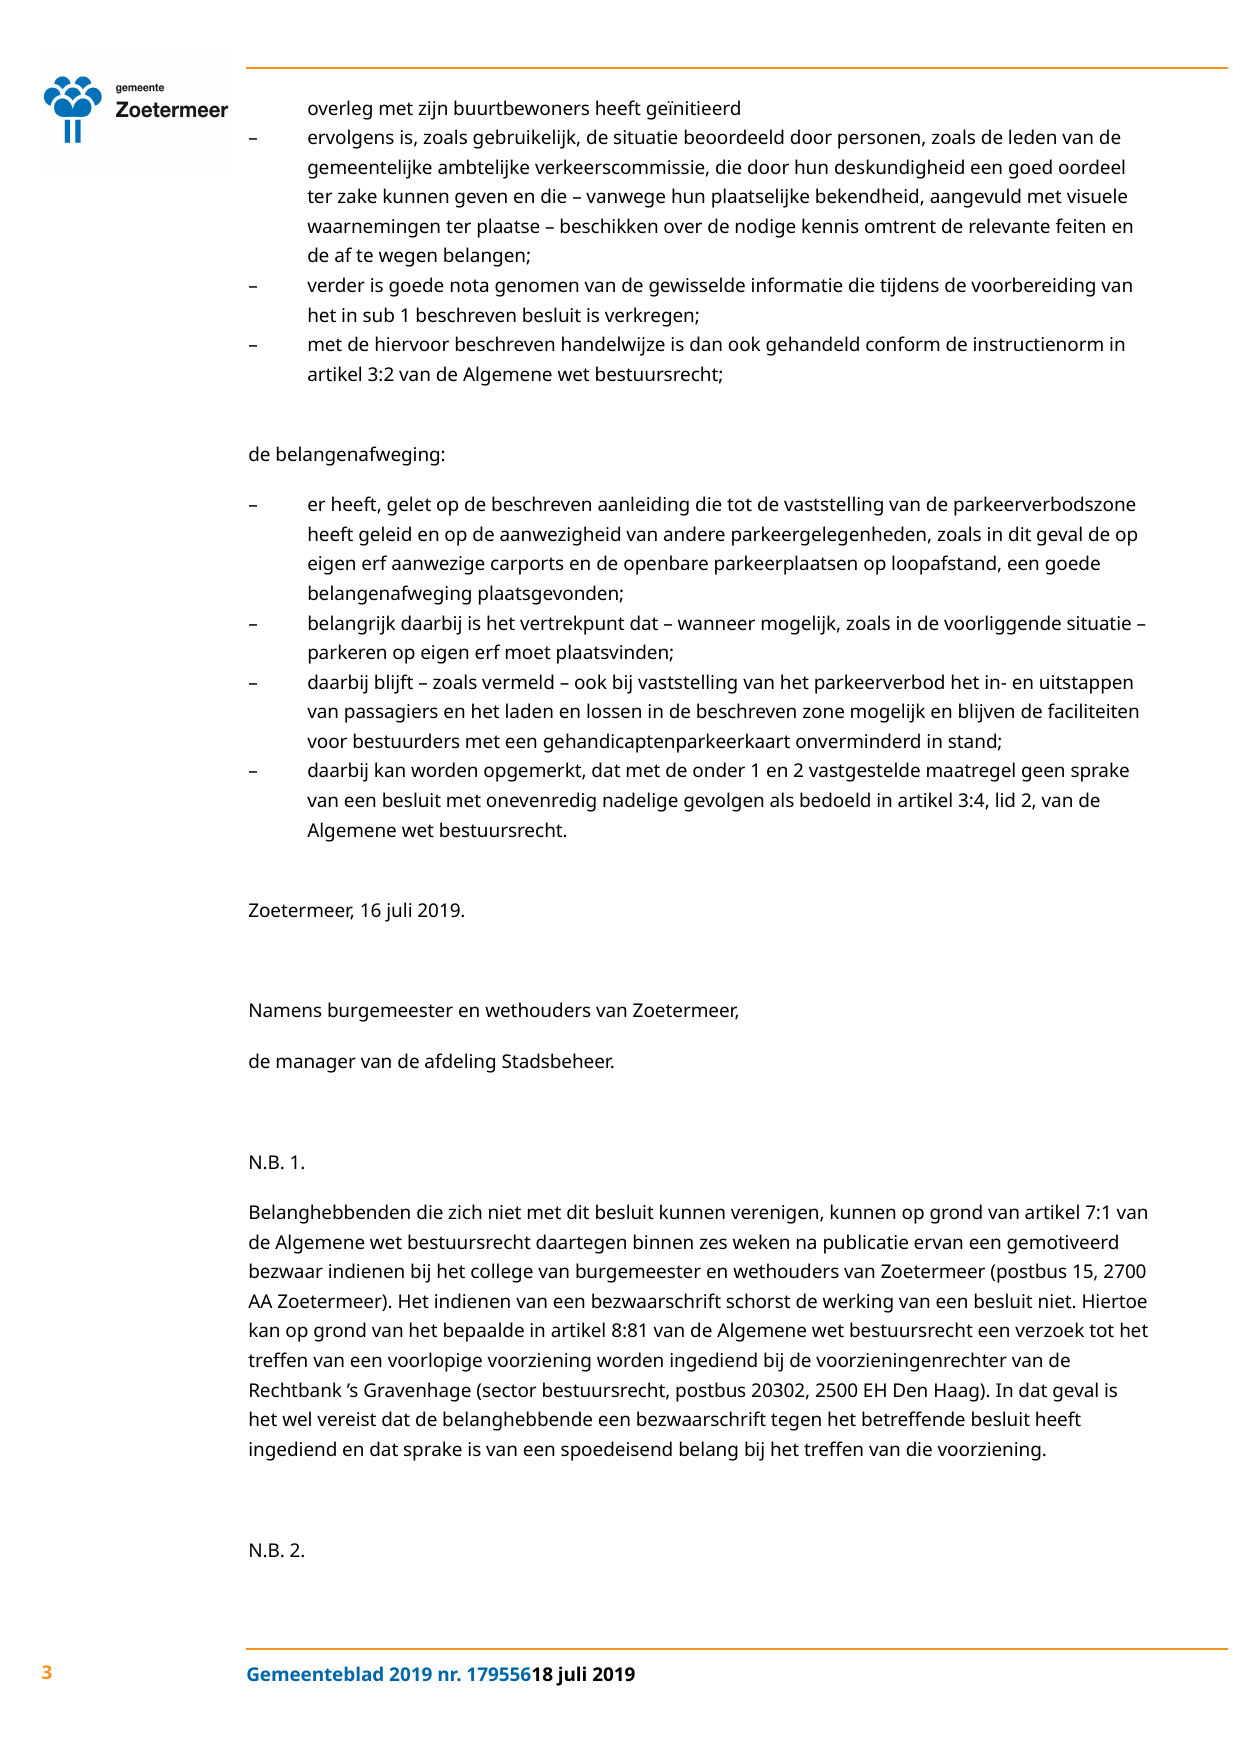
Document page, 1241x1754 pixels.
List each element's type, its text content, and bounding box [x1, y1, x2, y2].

list overleg met zijn buurtbewoners heeft geïnitieerd [248, 95, 1152, 121]
list belangrijk daarbij is het vertrekpunt dat – wanneer mogelijk, zoals in de voorliggende situatie – parkeren op eigen erf moet plaatsvinden; [248, 610, 1152, 665]
list ervolgens is, zoals gebruikelijk, de situatie beoordeeld door personen, zoals de leden van de gemeentelijke ambtelijke verkeerscommissie, die door hun deskundigheid een goed oordeel ter zake kunnen geven en die – vanwege hun plaatselijke bekendheid, aangevuld met visuele waarnemingen ter plaatse – beschikken over de nodige kennis omtrent de relevante feiten en de af te wegen belangen; [248, 124, 1152, 268]
text Zoetermeer, 16 juli 2019. [248, 897, 1152, 923]
list er heeft, gelet op de beschreven aanleiding die tot de vaststelling van de parkeerverbodszone heeft geleid en op de aanwezigheid van andere parkeergelegenheden, zoals in dit geval de op eigen erf aanwezige carports en de openbare parkeerplaatsen op loopafstand, een goede belangenafweging plaatsgevonden; [248, 491, 1152, 606]
text Namens burgemeester en wethouders van Zoetermeer, [248, 998, 1152, 1023]
text de belangenafweging: [248, 441, 1152, 467]
list daarbij blijft – zoals vermeld – ook bij vaststelling van het parkeerverbod het in- en uitstappen van passagiers en het laden en lossen in de beschreven zone mogelijk en blijven de faciliteiten voor bestuurders met een gehandicaptenparkeerkaart onverminderd in stand; [248, 669, 1152, 754]
list verder is goede nota genomen van de gewisselde informatie die tijdens de voorbereiding van het in sub 1 beschreven besluit is verkregen; [248, 272, 1152, 328]
text de manager van de afdeling Stadsbeheer. [248, 1048, 1152, 1074]
text N.B. 2. [248, 1537, 1152, 1563]
picture [41, 47, 231, 172]
text N.B. 1. [248, 1149, 1152, 1175]
list daarbij kan worden opgemerkt, dat met de onder 1 en 2 vastgestelde maatregel geen sprake van een besluit met onevenredig nadelige gevolgen als bedoeld in artikel 3:4, lid 2, van de Algemene wet bestuursrecht. [248, 758, 1152, 843]
list met de hiervoor beschreven handelwijze is dan ook gehandeld conform de instructienorm in artikel 3:2 van de Algemene wet bestuursrecht; [248, 331, 1152, 387]
text Belanghebbenden die zich niet met dit besluit kunnen verenigen, kunnen op grond van artikel 7:1 van de Algemene wet bestuursrecht daartegen binnen zes weken na publicatie ervan een gemotiveerd bezwaar indienen bij het college van burgemeester en wethouders van Zoetermeer (postbus 15, 2700 AA Zoetermeer). Het indienen van een bezwaarschrift schorst de werking van een besluit niet. Hiertoe kan op grond van het bepaalde in artikel 8:81 van de Algemene wet bestuursrecht een verzoek tot het treffen van een voorlopige voorziening worden ingediend bij de voorzieningenrechter van de Rechtbank ’s Gravenhage (sector bestuursrecht, postbus 20302, 2500 EH Den Haag). In dat geval is het wel vereist dat de belanghebbende een bezwaarschrift tegen het betreffende besluit heeft ingediend en dat sprake is van een spoedeisend belang bij het treffen van die voorziening. [248, 1199, 1152, 1462]
